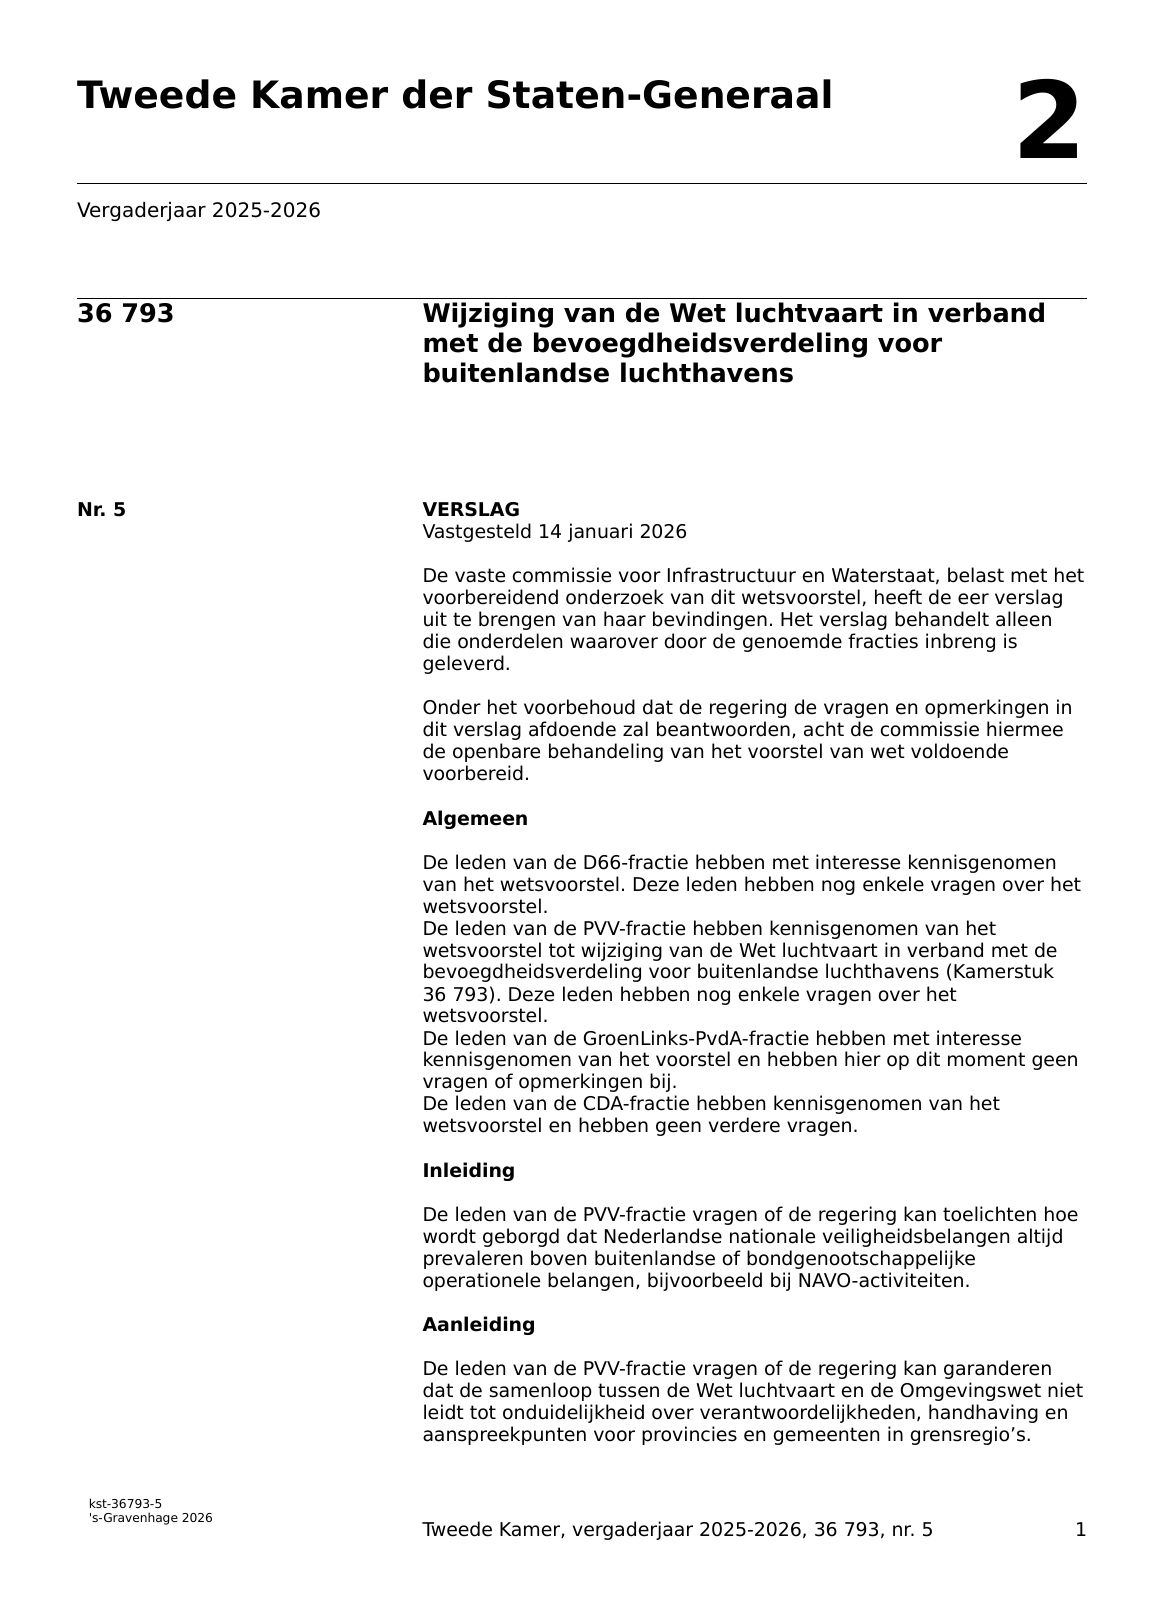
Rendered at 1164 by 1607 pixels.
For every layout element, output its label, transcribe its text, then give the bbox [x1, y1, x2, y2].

text De leden van de GroenLinks-PvdA-fractie hebben met interesse kennisgenomen van het voorstel en hebben hier op dit moment geen vragen of opmerkingen bij. [422, 1027, 1087, 1093]
text De leden van de CDA-fractie hebben kennisgenomen van het wetsvoorstel en hebben geen verdere vragen. [422, 1093, 1087, 1137]
text Onder het voorbehoud dat de regering de vragen en opmerkingen in dit verslag afdoende zal beantwoorden, acht de commissie hiermee de openbare behandeling van het voorstel van wet voldoende voorbereid. [422, 697, 1087, 785]
text kst-36793-5 [88, 1497, 323, 1511]
subtitle Nr. 5 VERSLAG [77, 499, 1087, 521]
text 's-Gravenhage 2026 [88, 1511, 323, 1525]
text De leden van de PVV-fractie hebben kennisgenomen van het wetsvoorstel tot wijziging van de Wet luchtvaart in verband met de bevoegdheidsverdeling voor buitenlandse luchthavens (Kamerstuk 36 793). Deze leden hebben nog enkele vragen over het wetsvoorstel. [422, 917, 1087, 1027]
table_cell Vergaderjaar 2025-2026 [77, 184, 1087, 298]
text De vaste commissie voor Infrastructuur en Waterstaat, belast met het voorbereidend onderzoek van dit wetsvoorstel, heeft de eer verslag uit te brengen van haar bevindingen. Het verslag behandelt alleen die onderdelen waarover door de genoemde fracties inbreng is geleverd. [422, 565, 1087, 675]
subtitle Aanleiding [422, 1314, 1087, 1336]
table_header Tweede Kamer der Staten-Generaal [77, 59, 886, 183]
text De leden van de D66-fractie hebben met interesse kennisgenomen van het wetsvoorstel. Deze leden hebben nog enkele vragen over het wetsvoorstel. [422, 852, 1087, 917]
table_header 2 [886, 59, 1087, 183]
subtitle Algemeen [422, 807, 1087, 829]
text De leden van de PVV-fractie vragen of de regering kan garanderen dat de samenloop tussen de Wet luchtvaart en de Omgevingswet niet leidt tot onduidelijkheid over verantwoordelijkheden, handhaving en aanspreekpunten voor provincies en gemeenten in grensregio’s. [422, 1358, 1087, 1446]
text Vastgesteld 14 januari 2026 [422, 521, 1087, 543]
text De leden van de PVV-fractie vragen of de regering kan toelichten hoe wordt geborgd dat Nederlandse nationale veiligheidsbelangen altijd prevaleren boven buitenlandse of bondgenootschappelijke operationele belangen, bijvoorbeeld bij NAVO-activiteiten. [422, 1204, 1087, 1292]
subtitle Inleiding [422, 1159, 1087, 1181]
subtitle 36 793 Wijziging van de Wet luchtvaart in verband met de bevoegdheidsverdeling voor buitenlandse luchthavens [77, 299, 1087, 388]
